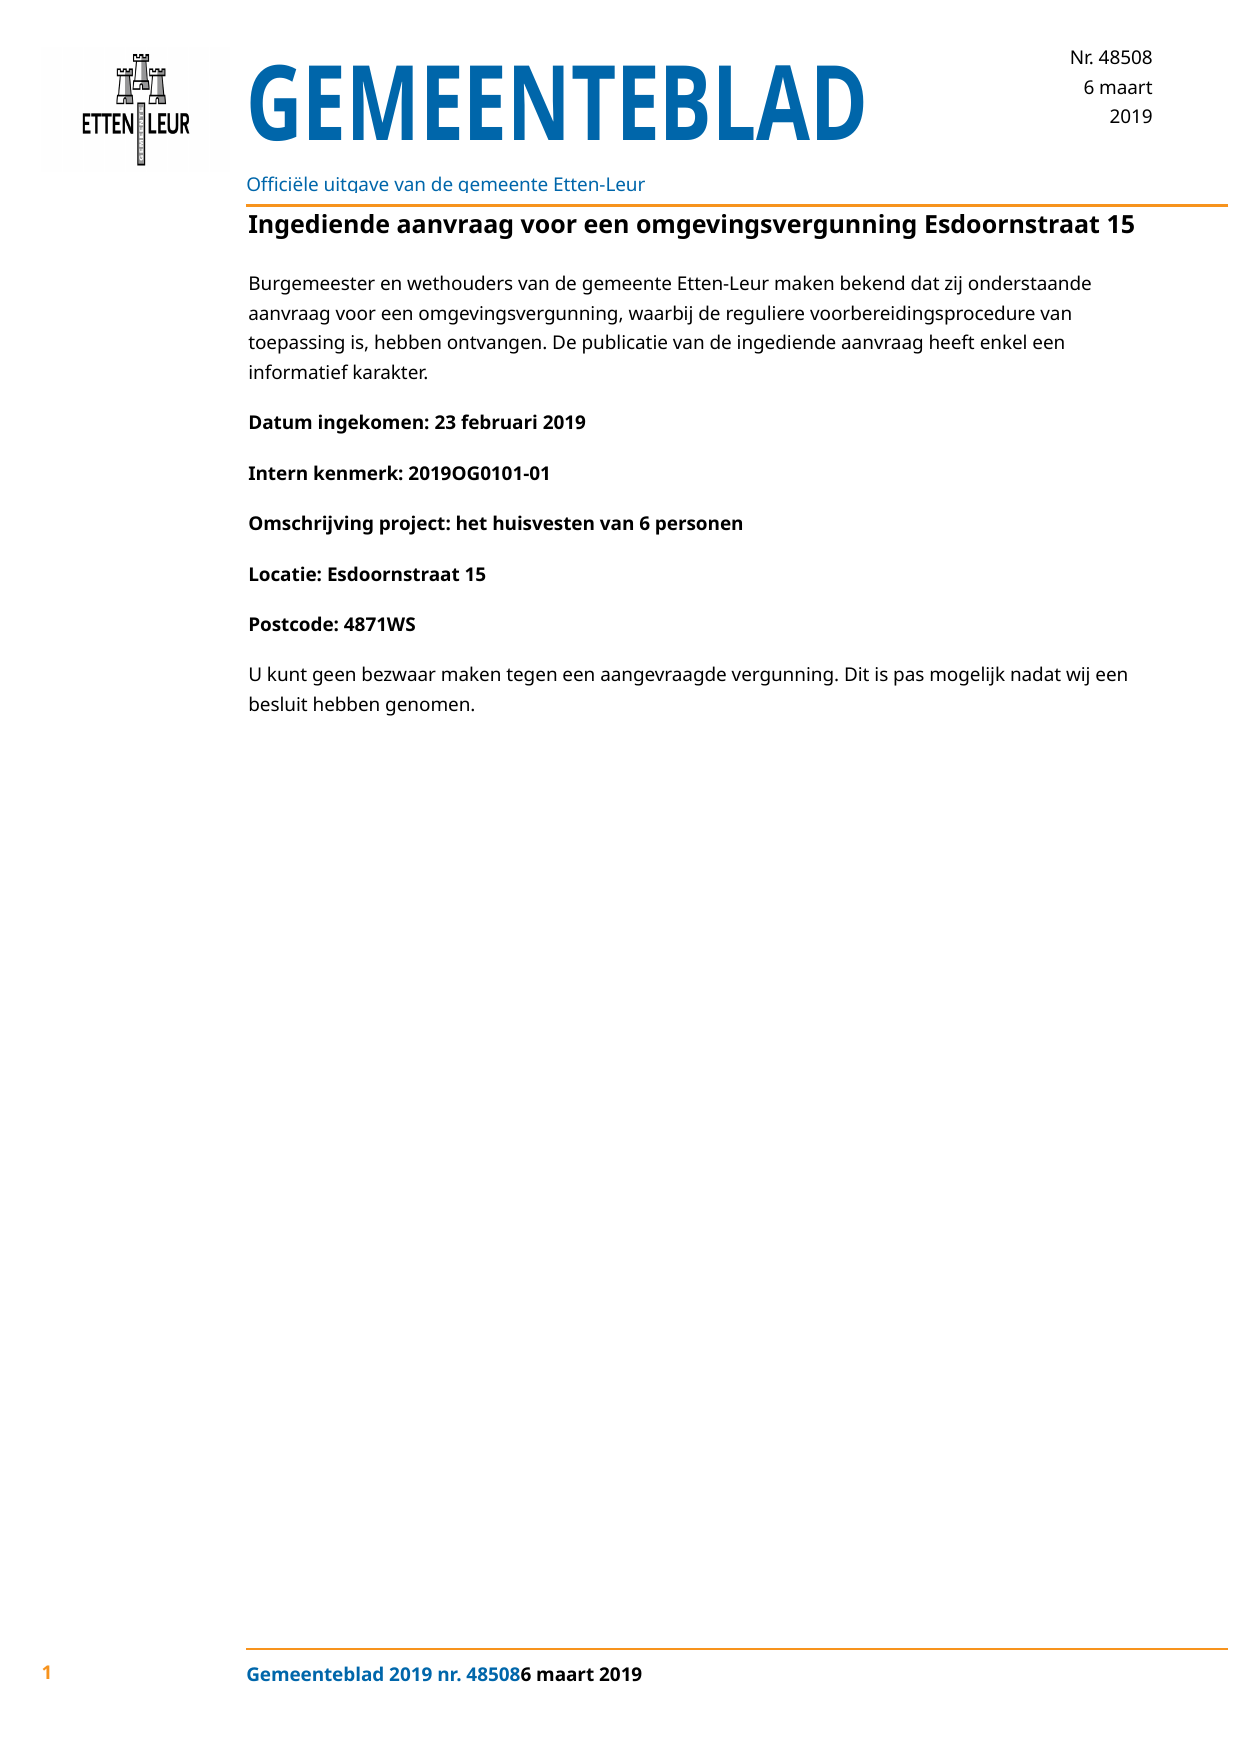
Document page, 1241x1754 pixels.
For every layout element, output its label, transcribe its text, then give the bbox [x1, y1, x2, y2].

picture [41, 47, 231, 172]
text Burgemeester en wethouders van de gemeente Etten-Leur maken bekend dat zij onderstaande aanvraag voor een omgevingsvergunning, waarbij de reguliere voorbereidingsprocedure van toepassing is, hebben ontvangen. De publicatie van de ingediende aanvraag heeft enkel een informatief karakter. [248, 270, 1152, 385]
text Omschrijving project: het huisvesten van 6 personen [248, 510, 1152, 536]
text U kunt geen bezwaar maken tegen een aangevraagde vergunning. Dit is pas mogelijk nadat wij een besluit hebben genomen. [248, 662, 1152, 717]
text Intern kenmerk: 2019OG0101-01 [248, 460, 1152, 486]
text Ingediende aanvraag voor een omgevingsvergunning Esdoornstraat 15 [248, 207, 1152, 241]
text Postcode: 4871WS [248, 611, 1152, 637]
text Datum ingekomen: 23 februari 2019 [248, 409, 1152, 435]
text Locatie: Esdoornstraat 15 [248, 561, 1152, 586]
